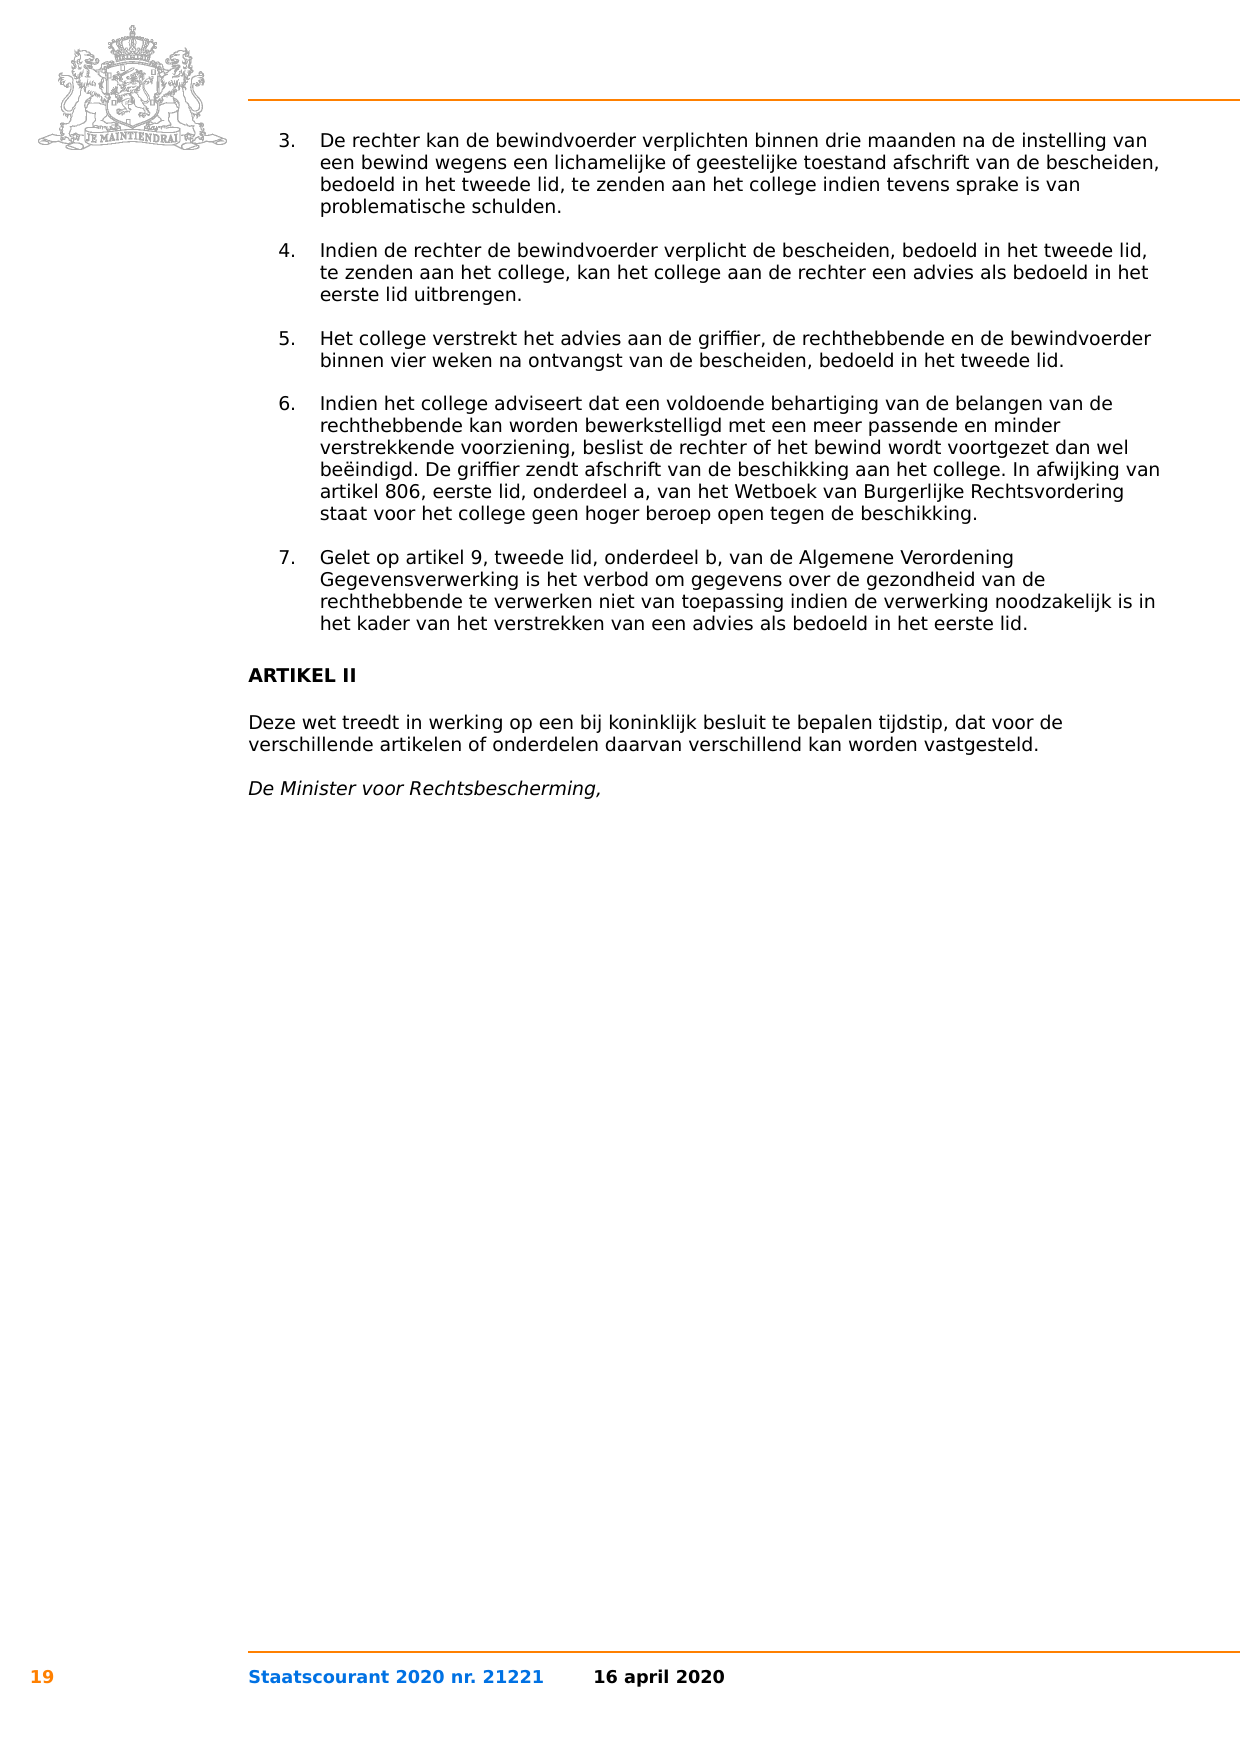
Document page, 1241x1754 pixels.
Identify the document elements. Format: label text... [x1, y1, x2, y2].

picture [38, 25, 227, 150]
subtitle ARTIKEL II [248, 665, 1163, 687]
text De Minister voor Rechtsbescherming, [248, 778, 1163, 800]
text 7. Gelet op artikel 9, tweede lid, onderdeel b, van de Algemene Verordening Gegevensverwerking is het verbod om gegevens over de gezondheid van de rechthebbende te verwerken niet van toepassing indien de verwerking noodzakelijk is in het kader van het verstrekken van een advies als bedoeld in het eerste lid. [278, 547, 1163, 635]
text 5. Het college verstrekt het advies aan de griffier, de rechthebbende en de bewindvoerder binnen vier weken na ontvangst van de bescheiden, bedoeld in het tweede lid. [278, 327, 1163, 371]
text 6. Indien het college adviseert dat een voldoende behartiging van de belangen van de rechthebbende kan worden bewerkstelligd met een meer passende en minder verstrekkende voorziening, beslist de rechter of het bewind wordt voortgezet dan wel beëindigd. De griffier zendt afschrift van de beschikking aan het college. In afwijking van artikel 806, eerste lid, onderdeel a, van het Wetboek van Burgerlijke Rechtsvordering staat voor het college geen hoger beroep open tegen de beschikking. [278, 393, 1163, 525]
text 3. De rechter kan de bewindvoerder verplichten binnen drie maanden na de instelling van een bewind wegens een lichamelijke of geestelijke toestand afschrift van de bescheiden, bedoeld in het tweede lid, te zenden aan het college indien tevens sprake is van problematische schulden. [278, 130, 1163, 218]
text 4. Indien de rechter de bewindvoerder verplicht de bescheiden, bedoeld in het tweede lid, te zenden aan het college, kan het college aan de rechter een advies als bedoeld in het eerste lid uitbrengen. [278, 240, 1163, 306]
text Deze wet treedt in werking op een bij koninklijk besluit te bepalen tijdstip, dat voor de verschillende artikelen of onderdelen daarvan verschillend kan worden vastgesteld. [248, 712, 1163, 756]
